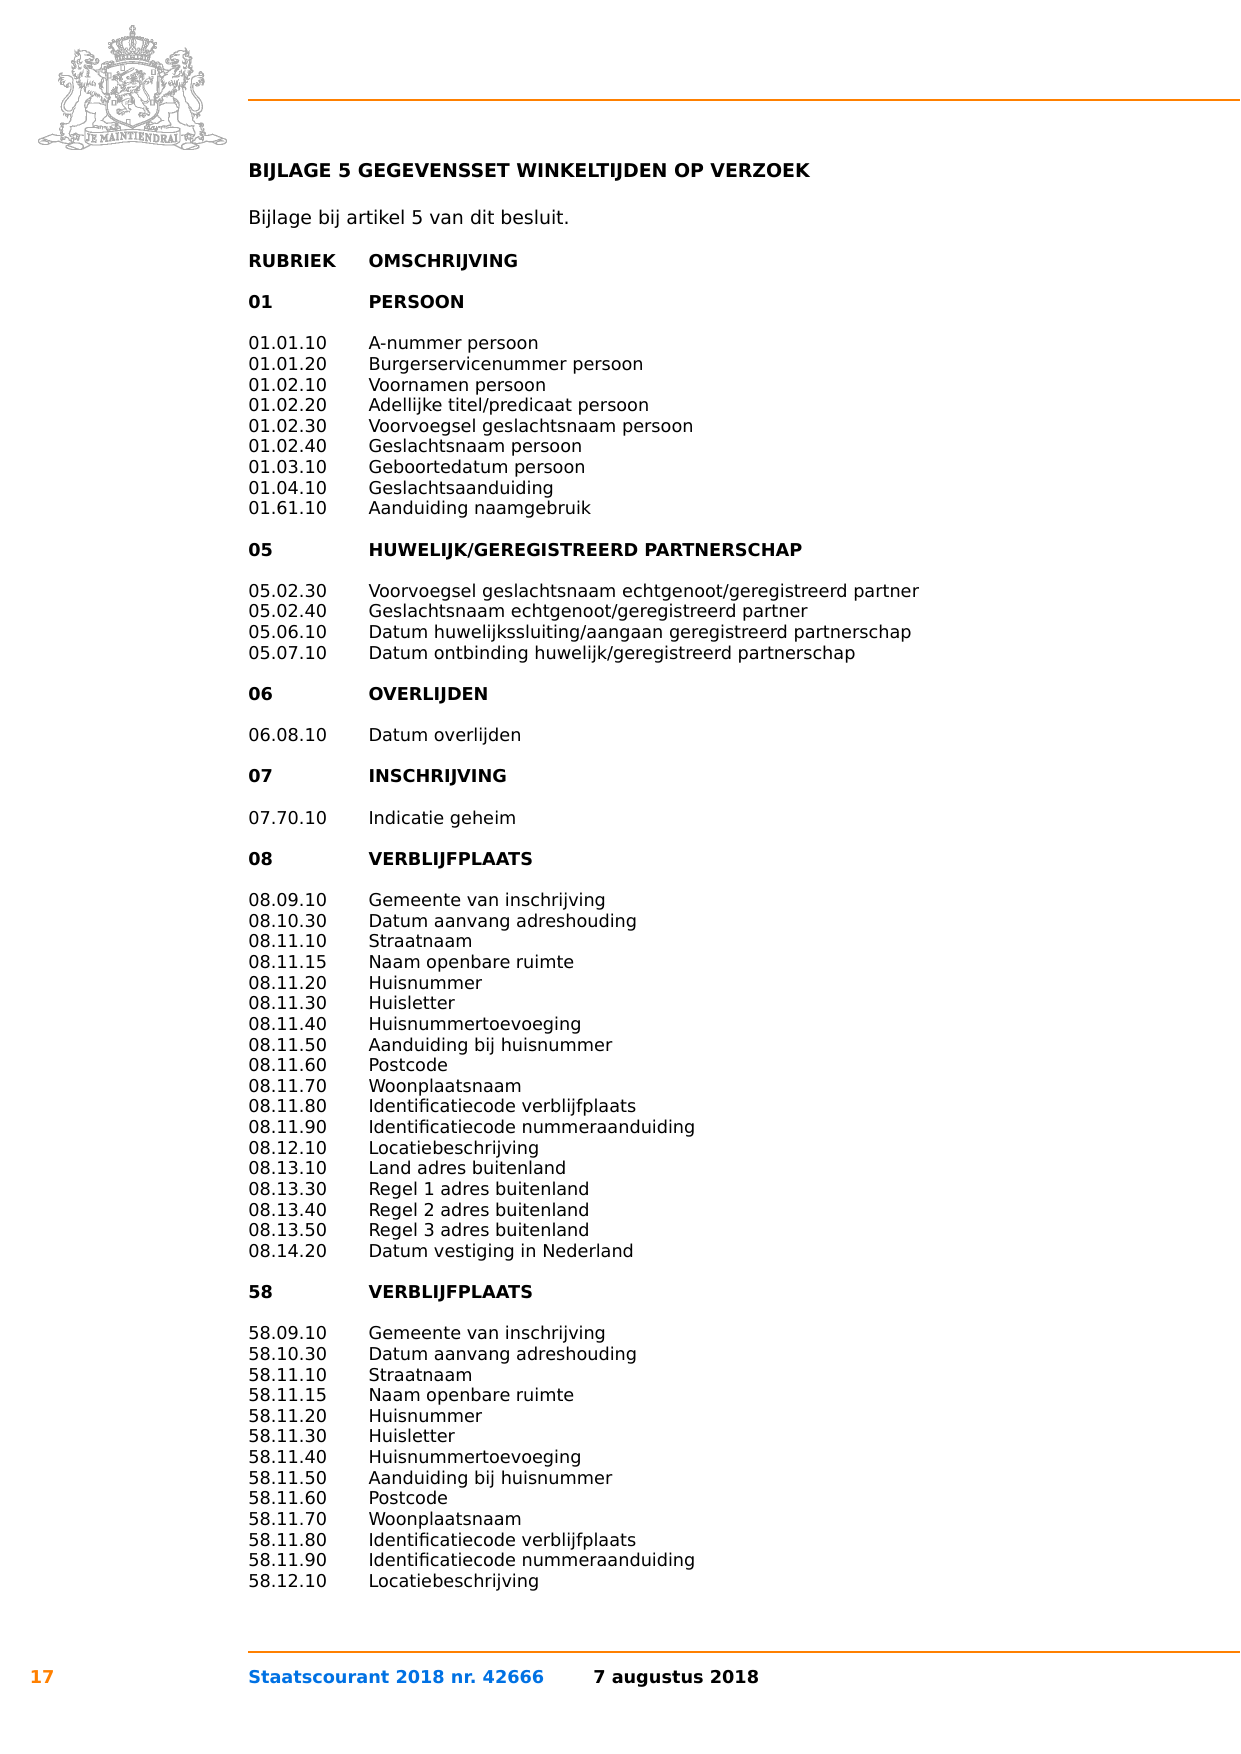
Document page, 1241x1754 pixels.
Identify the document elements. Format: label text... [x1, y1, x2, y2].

table_cell 01.01.10 [248, 333, 362, 354]
table_cell 58.12.10 [248, 1571, 362, 1591]
table_cell 08.11.80 [248, 1096, 362, 1117]
table_cell [363, 519, 1163, 539]
table_cell 58.11.10 [248, 1365, 362, 1385]
table_cell Burgerservicenummer persoon [363, 354, 1163, 374]
table_cell Datum ontbinding huwelijk/geregistreerd partnerschap [363, 643, 1163, 663]
table_cell [248, 1261, 362, 1282]
table_cell 06.08.10 [248, 725, 362, 746]
table_cell Datum aanvang adreshouding [363, 911, 1163, 931]
table_cell 58.09.10 [248, 1323, 362, 1344]
table_cell 58.11.70 [248, 1509, 362, 1529]
table_cell [363, 705, 1163, 725]
table_cell HUWELIJK/GEREGISTREERD PARTNERSCHAP [363, 540, 1163, 560]
table_cell 01.02.10 [248, 375, 362, 395]
table_cell [248, 828, 362, 849]
table_cell 58.10.30 [248, 1344, 362, 1364]
table_cell [248, 705, 362, 725]
table_cell INSCHRIJVING [363, 766, 1163, 787]
table_cell PERSOON [363, 292, 1163, 313]
table_cell [363, 828, 1163, 849]
table_cell Locatiebeschrijving [363, 1138, 1163, 1158]
table_cell Voornamen persoon [363, 375, 1163, 395]
table_cell 58.11.20 [248, 1406, 362, 1426]
table_cell OVERLIJDEN [363, 684, 1163, 704]
table_cell [248, 870, 362, 890]
table_cell 08.11.60 [248, 1055, 362, 1076]
table_cell 58.11.15 [248, 1385, 362, 1406]
table_cell Voorvoegsel geslachtsnaam persoon [363, 416, 1163, 436]
table_cell 05.02.30 [248, 581, 362, 601]
table_cell Gemeente van inschrijving [363, 1323, 1163, 1344]
table_cell [363, 870, 1163, 890]
table_cell [248, 271, 362, 292]
table_cell Postcode [363, 1488, 1163, 1509]
table_cell 06 [248, 684, 362, 704]
table_cell 01.03.10 [248, 457, 362, 478]
table_cell Locatiebeschrijving [363, 1571, 1163, 1591]
table_cell 01.61.10 [248, 498, 362, 519]
table_cell Regel 3 adres buitenland [363, 1220, 1163, 1241]
table_cell Geslachtsaanduiding [363, 478, 1163, 498]
table_cell 05.06.10 [248, 622, 362, 643]
table_cell Straatnaam [363, 1365, 1163, 1385]
table_cell Regel 1 adres buitenland [363, 1179, 1163, 1199]
table_cell 05 [248, 540, 362, 560]
table_cell 08.11.15 [248, 952, 362, 973]
table_cell 01.02.30 [248, 416, 362, 436]
table_cell Voorvoegsel geslachtsnaam echtgenoot/geregistreerd partner [363, 581, 1163, 601]
table_cell Naam openbare ruimte [363, 1385, 1163, 1406]
table_cell [363, 313, 1163, 333]
table_header OMSCHRIJVING [363, 251, 1163, 271]
table_cell Postcode [363, 1055, 1163, 1076]
table_cell 58.11.30 [248, 1426, 362, 1447]
table_cell Identificatiecode nummeraanduiding [363, 1117, 1163, 1138]
table_cell 08.11.90 [248, 1117, 362, 1138]
table_cell Straatnaam [363, 931, 1163, 952]
table_cell 07.70.10 [248, 808, 362, 828]
table_cell Geslachtsnaam echtgenoot/geregistreerd partner [363, 601, 1163, 622]
table_cell Adellijke titel/predicaat persoon [363, 395, 1163, 416]
table_cell Gemeente van inschrijving [363, 890, 1163, 911]
table_cell VERBLIJFPLAATS [363, 1282, 1163, 1303]
table_cell [363, 271, 1163, 292]
table_cell 08.11.40 [248, 1014, 362, 1034]
table_cell Huisnummertoevoeging [363, 1014, 1163, 1034]
table_cell 58.11.50 [248, 1468, 362, 1488]
table_cell 08.11.70 [248, 1076, 362, 1096]
table_cell Huisletter [363, 1426, 1163, 1447]
table_cell Aanduiding bij huisnummer [363, 1035, 1163, 1055]
table_cell 05.07.10 [248, 643, 362, 663]
table_header RUBRIEK [248, 251, 362, 271]
table_cell 58.11.80 [248, 1530, 362, 1550]
table_cell A-nummer persoon [363, 333, 1163, 354]
table_cell Huisletter [363, 993, 1163, 1014]
table_cell [363, 746, 1163, 766]
table_cell VERBLIJFPLAATS [363, 849, 1163, 869]
table_cell Indicatie geheim [363, 808, 1163, 828]
table_cell Geboortedatum persoon [363, 457, 1163, 478]
table_cell 08.12.10 [248, 1138, 362, 1158]
table_cell [363, 787, 1163, 808]
table_cell Land adres buitenland [363, 1158, 1163, 1179]
text Bijlage bij artikel 5 van dit besluit. [248, 207, 1163, 229]
table_cell [248, 746, 362, 766]
table_cell 01.04.10 [248, 478, 362, 498]
table_cell Datum overlijden [363, 725, 1163, 746]
table_cell 01.02.20 [248, 395, 362, 416]
table_cell [248, 560, 362, 581]
table_cell [248, 663, 362, 684]
table_cell 58.11.90 [248, 1550, 362, 1571]
picture [38, 25, 227, 150]
table_cell [248, 1303, 362, 1323]
table_cell Datum huwelijkssluiting/aangaan geregistreerd partnerschap [363, 622, 1163, 643]
table_cell Datum vestiging in Nederland [363, 1241, 1163, 1261]
table_cell Regel 2 adres buitenland [363, 1200, 1163, 1220]
table_cell 08.13.30 [248, 1179, 362, 1199]
table_cell Huisnummer [363, 973, 1163, 993]
table_cell 08.11.10 [248, 931, 362, 952]
table_cell [248, 519, 362, 539]
table_cell 01.01.20 [248, 354, 362, 374]
table_cell 08.13.50 [248, 1220, 362, 1241]
table_cell 08 [248, 849, 362, 869]
table_cell 01 [248, 292, 362, 313]
subtitle BIJLAGE 5 GEGEVENSSET WINKELTIJDEN OP VERZOEK [248, 160, 1163, 182]
table_cell 08.13.10 [248, 1158, 362, 1179]
table_cell [363, 1303, 1163, 1323]
table_cell 05.02.40 [248, 601, 362, 622]
table_cell Huisnummer [363, 1406, 1163, 1426]
table_cell Aanduiding naamgebruik [363, 498, 1163, 519]
table_cell Identificatiecode nummeraanduiding [363, 1550, 1163, 1571]
table_cell 58 [248, 1282, 362, 1303]
table_cell 08.13.40 [248, 1200, 362, 1220]
table_cell Datum aanvang adreshouding [363, 1344, 1163, 1364]
table_cell Woonplaatsnaam [363, 1509, 1163, 1529]
table_cell 08.10.30 [248, 911, 362, 931]
table_cell 01.02.40 [248, 436, 362, 457]
table_cell [363, 560, 1163, 581]
table_cell Identificatiecode verblijfplaats [363, 1530, 1163, 1550]
table_cell 07 [248, 766, 362, 787]
table_cell Identificatiecode verblijfplaats [363, 1096, 1163, 1117]
table_cell [363, 663, 1163, 684]
table_cell Naam openbare ruimte [363, 952, 1163, 973]
table_cell Aanduiding bij huisnummer [363, 1468, 1163, 1488]
table_cell Geslachtsnaam persoon [363, 436, 1163, 457]
table_cell 08.14.20 [248, 1241, 362, 1261]
table_cell 58.11.60 [248, 1488, 362, 1509]
table_cell [363, 1261, 1163, 1282]
table_cell 08.09.10 [248, 890, 362, 911]
table_cell 08.11.50 [248, 1035, 362, 1055]
table_cell Woonplaatsnaam [363, 1076, 1163, 1096]
table_cell [248, 313, 362, 333]
table_cell [248, 787, 362, 808]
table_cell 58.11.40 [248, 1447, 362, 1468]
table_cell Huisnummertoevoeging [363, 1447, 1163, 1468]
table_cell 08.11.20 [248, 973, 362, 993]
table_cell 08.11.30 [248, 993, 362, 1014]
